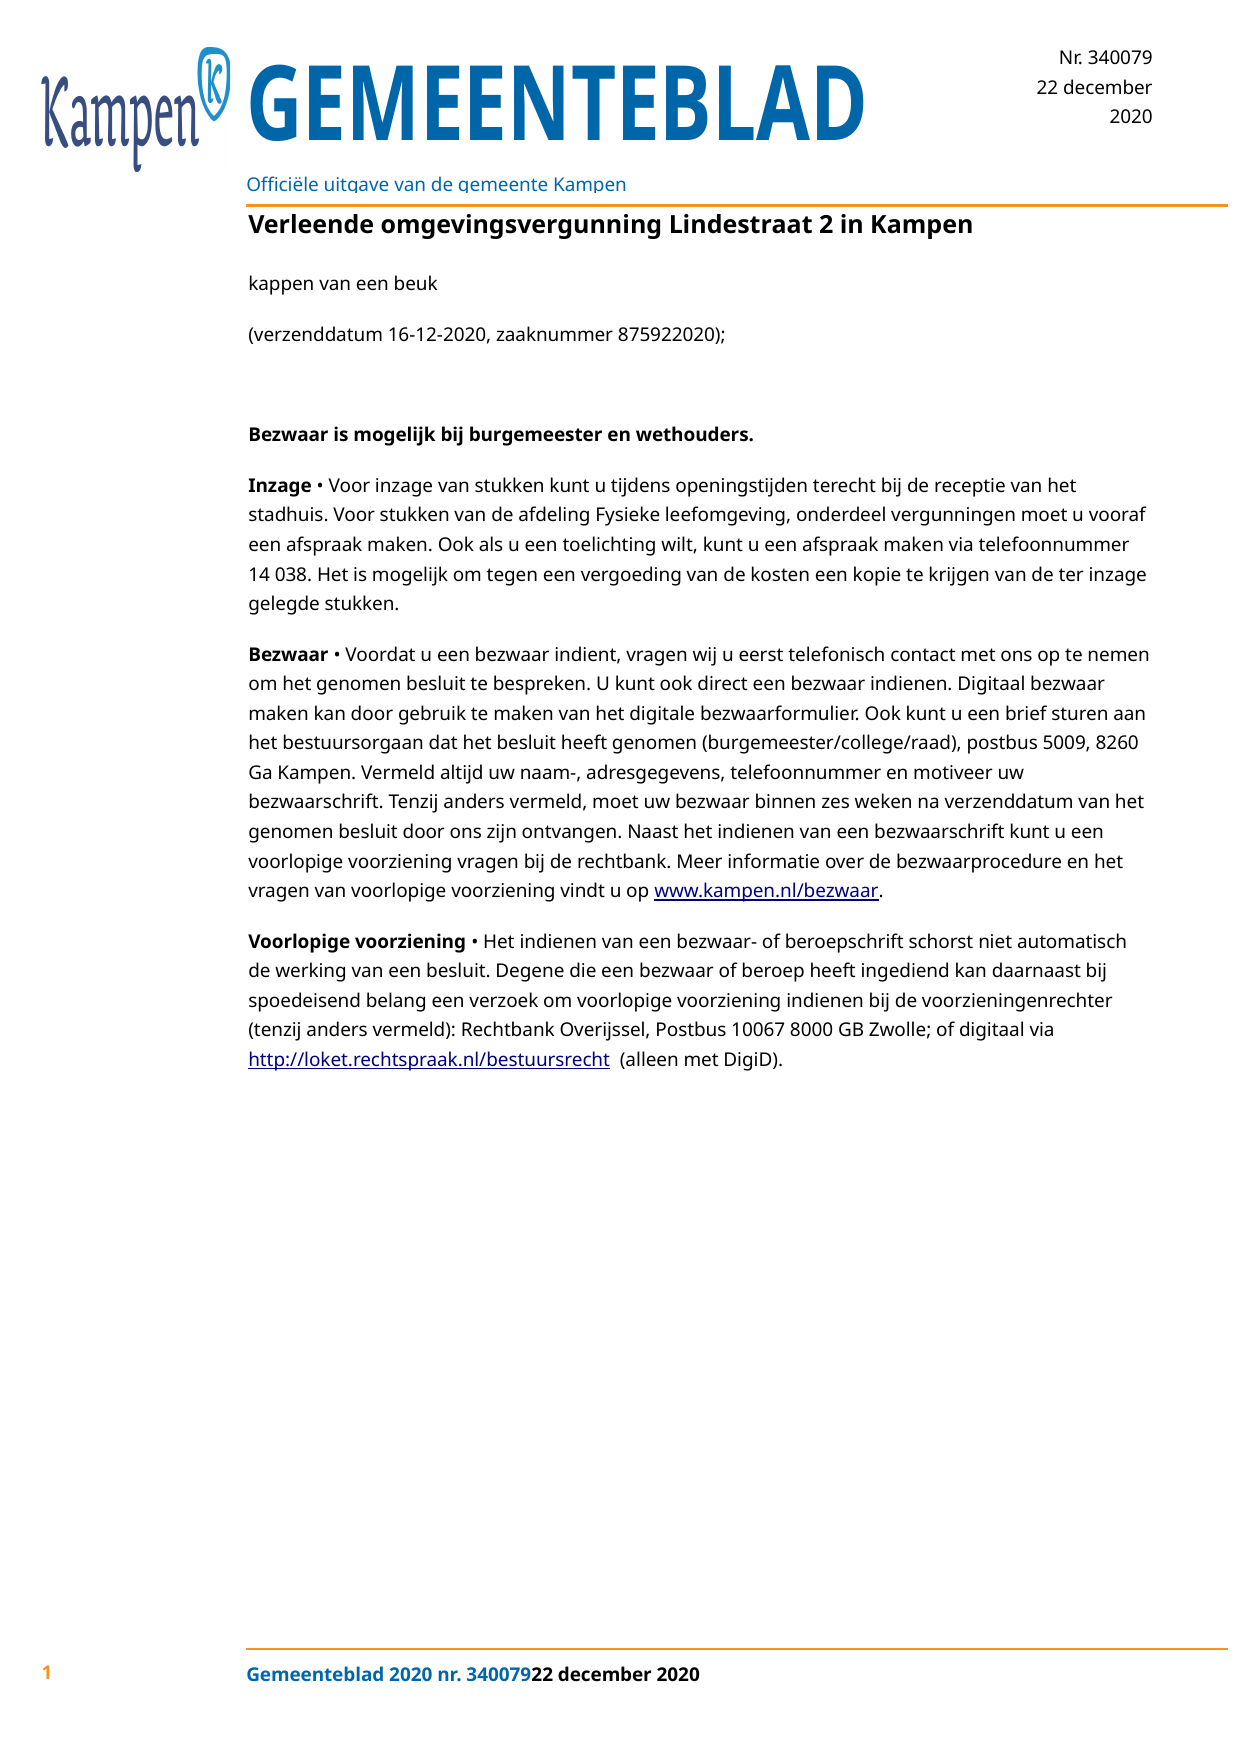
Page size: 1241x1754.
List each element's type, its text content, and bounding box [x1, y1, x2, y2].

text Bezwaar • Voordat u een bezwaar indient, vragen wij u eerst telefonisch contact met ons op te nemen om het genomen besluit te bespreken. U kunt ook direct een bezwaar indienen. Digitaal bezwaar maken kan door gebruik te maken van het digitale bezwaarformulier. Ook kunt u een brief sturen aan het bestuursorgaan dat het besluit heeft genomen (burgemeester/college/raad), postbus 5009, 8260 Ga Kampen. Vermeld altijd uw naam-, adresgegevens, telefoonnummer en motiveer uw bezwaarschrift. Tenzij anders vermeld, moet uw bezwaar binnen zes weken na verzenddatum van het genomen besluit door ons zijn ontvangen. Naast het indienen van een bezwaarschrift kunt u een voorlopige voorziening vragen bij de rechtbank. Meer informatie over de bezwaarprocedure en het vragen van voorlopige voorziening vindt u op www.kampen.nl/bezwaar. [248, 641, 1152, 903]
text (verzenddatum 16-12-2020, zaaknummer 875922020); [248, 321, 1152, 346]
text Voorlopige voorziening • Het indienen van een bezwaar- of beroepschrift schorst niet automatisch de werking van een besluit. Degene die een bezwaar of beroep heeft ingediend kan daarnaast bij spoedeisend belang een verzoek om voorlopige voorziening indienen bij de voorzieningenrechter (tenzij anders vermeld): Rechtbank Overijssel, Postbus 10067 8000 GB Zwolle; of digitaal via http://loket.rechtspraak.nl/bestuursrecht (alleen met DigiD). [248, 928, 1152, 1072]
text Verleende omgevingsvergunning Lindestraat 2 in Kampen [248, 207, 1152, 241]
text kappen van een beuk [248, 270, 1152, 296]
text Inzage • Voor inzage van stukken kunt u tijdens openingstijden terecht bij de receptie van het stadhuis. Voor stukken van de afdeling Fysieke leefomgeving, onderdeel vergunningen moet u vooraf een afspraak maken. Ook als u een toelichting wilt, kunt u een afspraak maken via telefoonnummer 14 038. Het is mogelijk om tegen een vergoeding van de kosten een kopie te krijgen van de ter inzage gelegde stukken. [248, 472, 1152, 616]
picture [41, 47, 231, 172]
text Bezwaar is mogelijk bij burgemeester en wethouders. [248, 422, 1152, 447]
